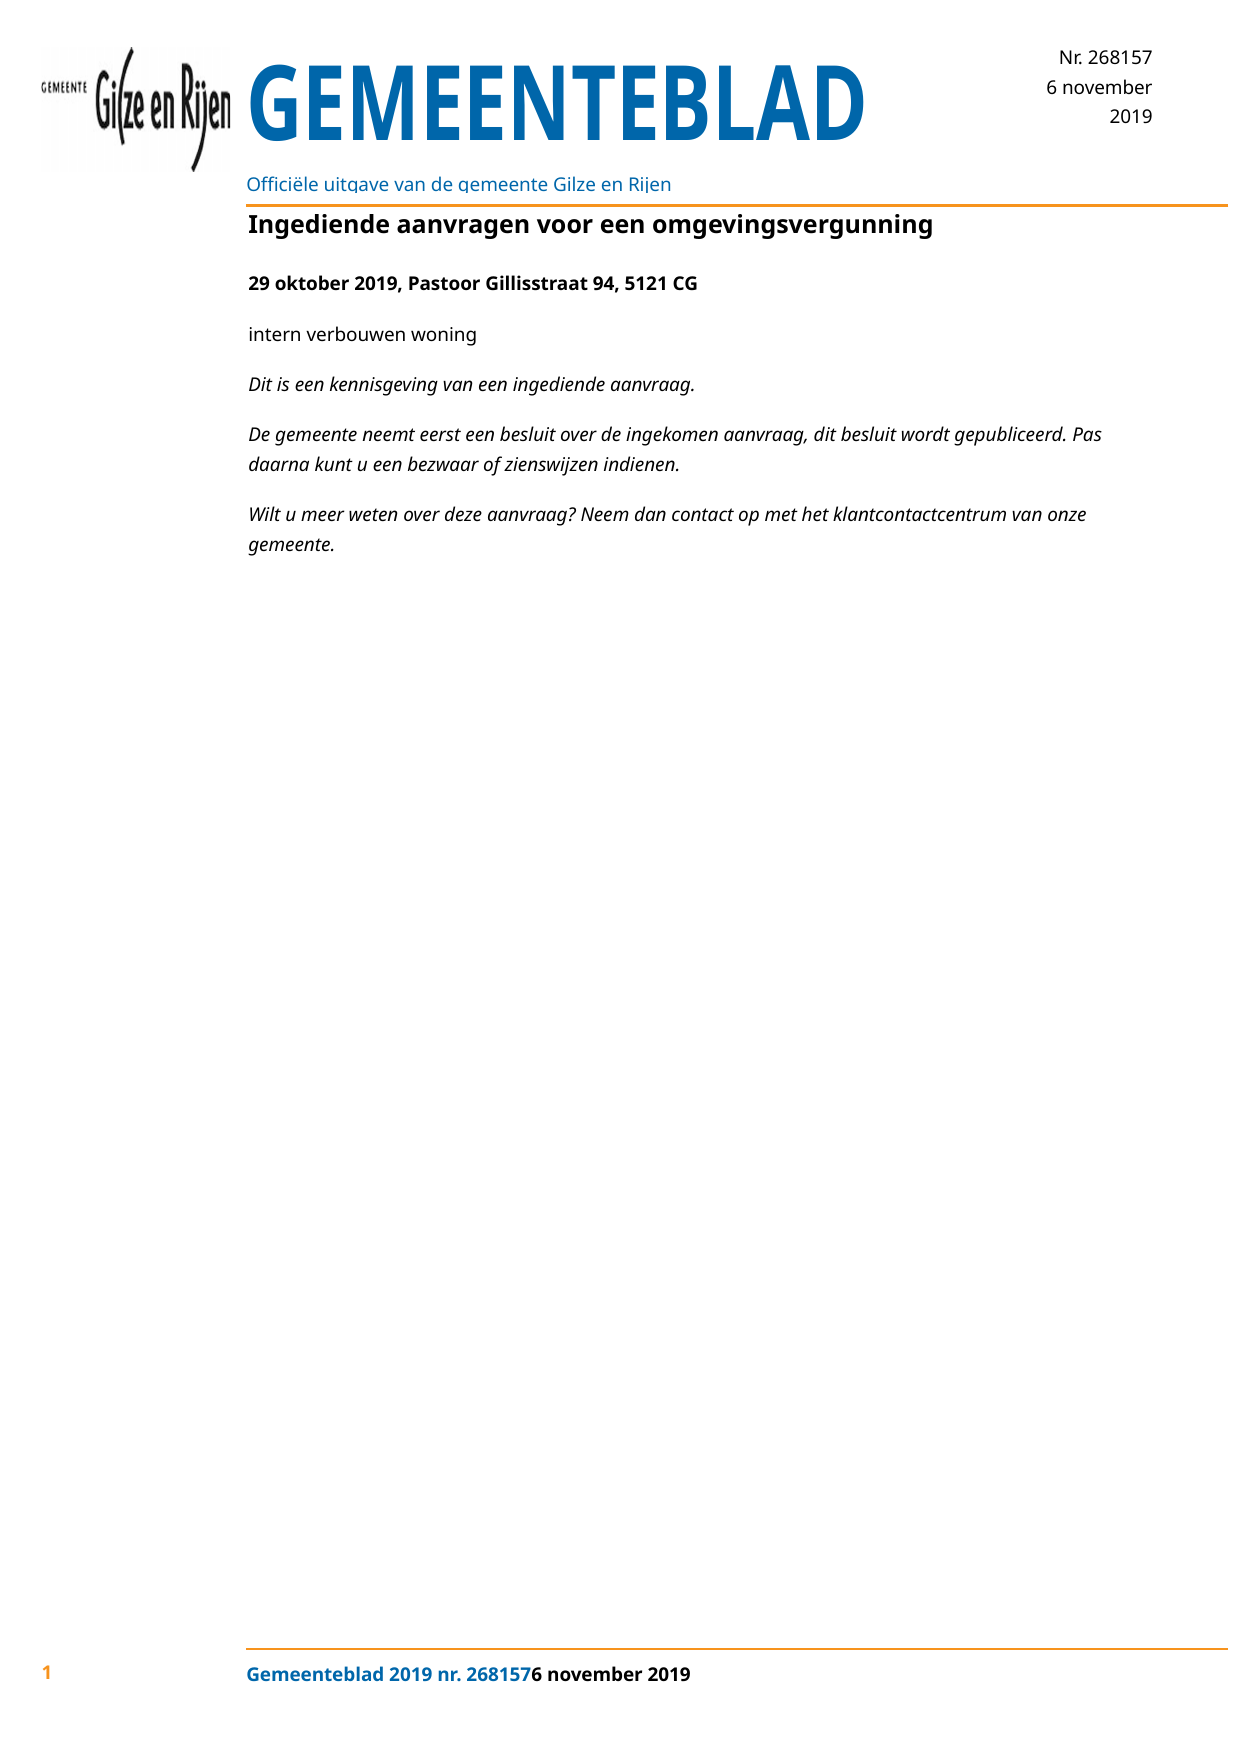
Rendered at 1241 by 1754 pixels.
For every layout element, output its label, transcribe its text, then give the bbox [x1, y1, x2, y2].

text 29 oktober 2019, Pastoor Gillisstraat 94, 5121 CG [248, 270, 1152, 296]
text Dit is een kennisgeving van een ingediende aanvraag. [248, 371, 1152, 397]
picture [41, 47, 231, 172]
text intern verbouwen woning [248, 321, 1152, 346]
text De gemeente neemt eerst een besluit over de ingekomen aanvraag, dit besluit wordt gepubliceerd. Pas daarna kunt u een bezwaar of zienswijzen indienen. [248, 422, 1152, 477]
text Wilt u meer weten over deze aanvraag? Neem dan contact op met het klantcontactcentrum van onze gemeente. [248, 502, 1152, 557]
text Ingediende aanvragen voor een omgevingsvergunning [248, 207, 1152, 241]
